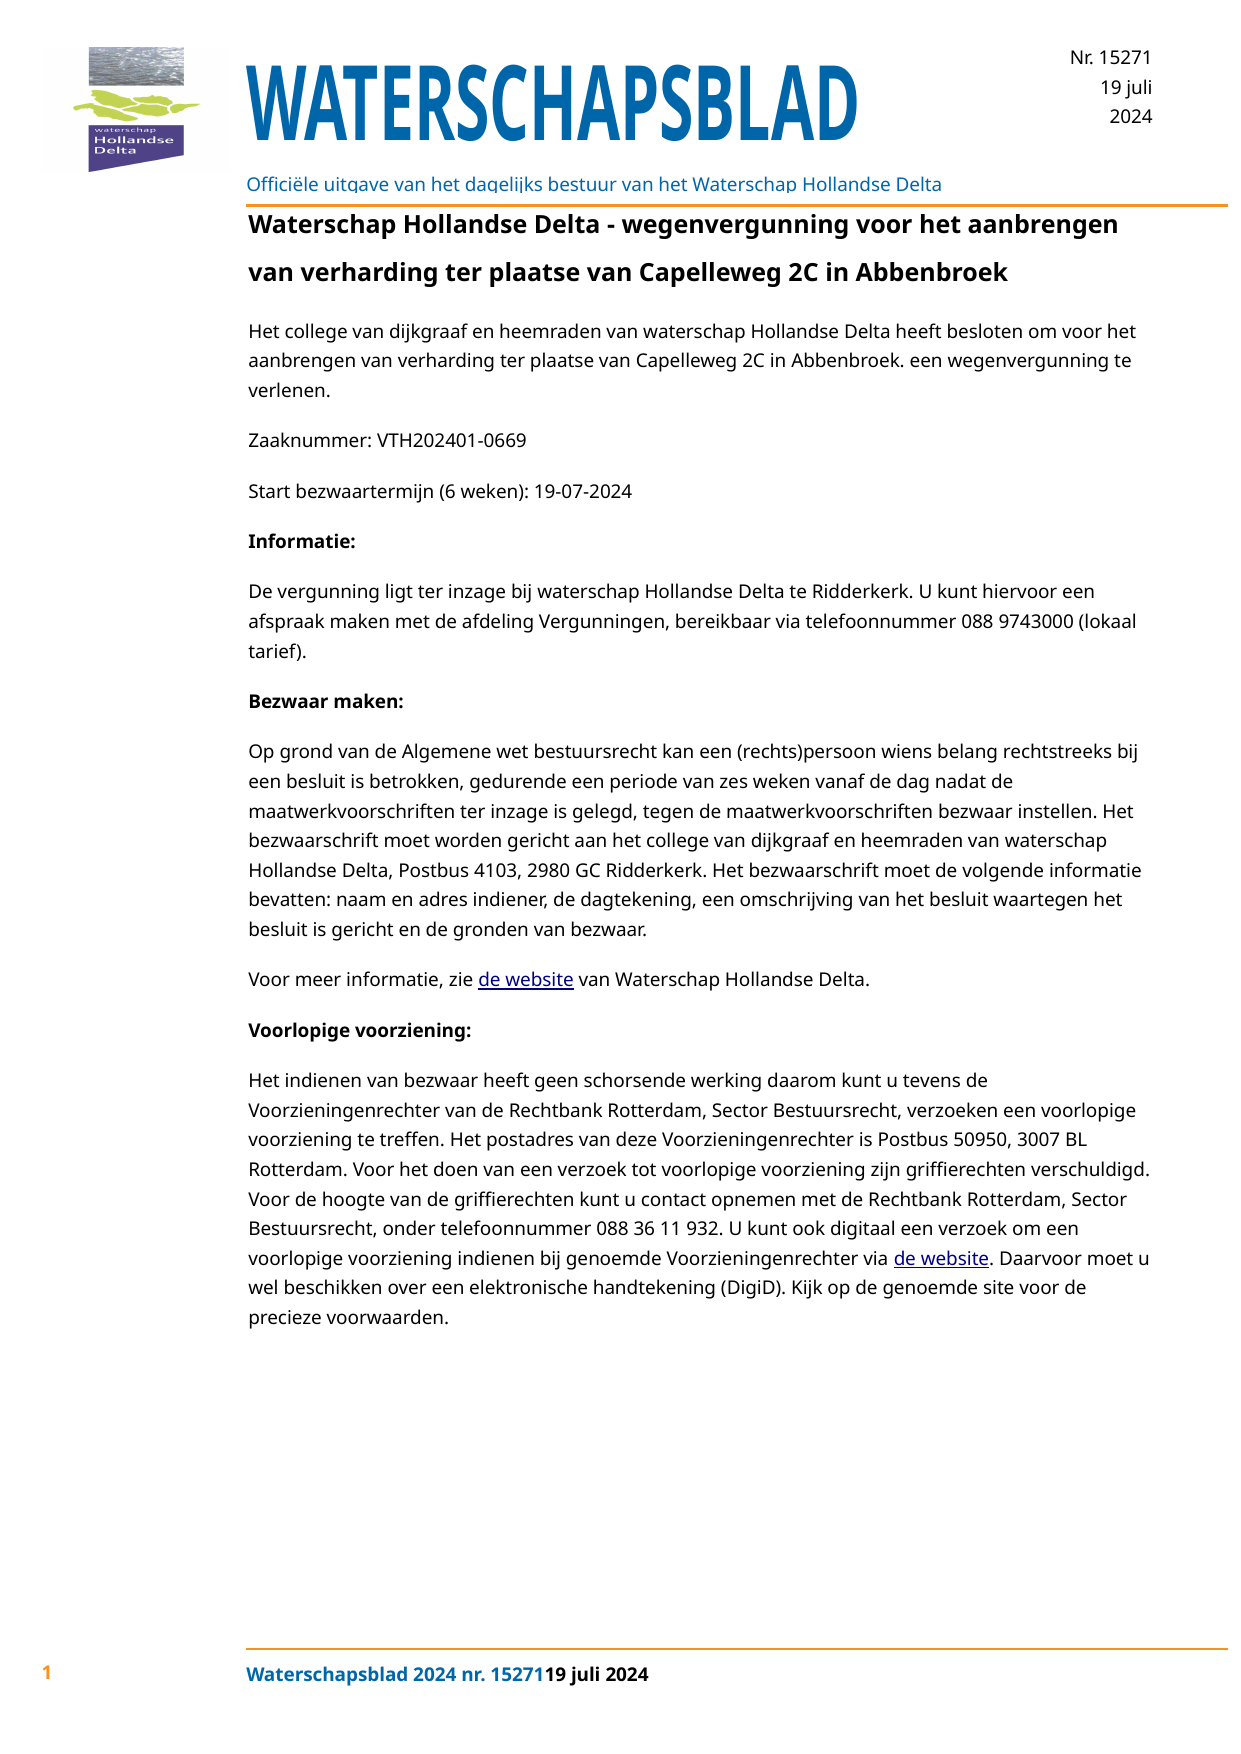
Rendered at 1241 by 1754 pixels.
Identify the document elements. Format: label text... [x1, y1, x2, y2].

text Zaaknummer: VTH202401-0669 [248, 427, 1152, 453]
text Voorlopige voorziening: [248, 1017, 1152, 1043]
text Voor meer informatie, zie de website van Waterschap Hollandse Delta. [248, 967, 1152, 992]
text Op grond van de Algemene wet bestuursrecht kan een (rechts)persoon wiens belang rechtstreeks bij een besluit is betrokken, gedurende een periode van zes weken vanaf de dag nadat de maatwerkvoorschriften ter inzage is gelegd, tegen de maatwerkvoorschriften bezwaar instellen. Het bezwaarschrift moet worden gericht aan het college van dijkgraaf en heemraden van waterschap Hollandse Delta, Postbus 4103, 2980 GC Ridderkerk. Het bezwaarschrift moet de volgende informatie bevatten: naam en adres indiener, de dagtekening, een omschrijving van het besluit waartegen het besluit is gericht en de gronden van bezwaar. [248, 739, 1152, 942]
text Informatie: [248, 528, 1152, 554]
text Start bezwaartermijn (6 weken): 19-07-2024 [248, 478, 1152, 504]
text Waterschap Hollandse Delta - wegenvergunning voor het aanbrengen van verharding ter plaatse van Capelleweg 2C in Abbenbroek [248, 207, 1152, 288]
text De vergunning ligt ter inzage bij waterschap Hollandse Delta te Ridderkerk. U kunt hiervoor een afspraak maken met de afdeling Vergunningen, bereikbaar via telefoonnummer 088 9743000 (lokaal tarief). [248, 579, 1152, 664]
text Het college van dijkgraaf en heemraden van waterschap Hollandse Delta heeft besloten om voor het aanbrengen van verharding ter plaatse van Capelleweg 2C in Abbenbroek. een wegenvergunning te verlenen. [248, 318, 1152, 403]
text Het indienen van bezwaar heeft geen schorsende werking daarom kunt u tevens de Voorzieningenrechter van de Rechtbank Rotterdam, Sector Bestuursrecht, verzoeken een voorlopige voorziening te treffen. Het postadres van deze Voorzieningenrechter is Postbus 50950, 3007 BL Rotterdam. Voor het doen van een verzoek tot voorlopige voorziening zijn griffierechten verschuldigd. Voor de hoogte van de griffierechten kunt u contact opnemen met de Rechtbank Rotterdam, Sector Bestuursrecht, onder telefoonnummer 088 36 11 932. U kunt ook digitaal een verzoek om een voorlopige voorziening indienen bij genoemde Voorzieningenrechter via de website. Daarvoor moet u wel beschikken over een elektronische handtekening (DigiD). Kijk op de genoemde site voor de precieze voorwaarden. [248, 1067, 1152, 1330]
text Bezwaar maken: [248, 688, 1152, 714]
picture [41, 47, 231, 172]
